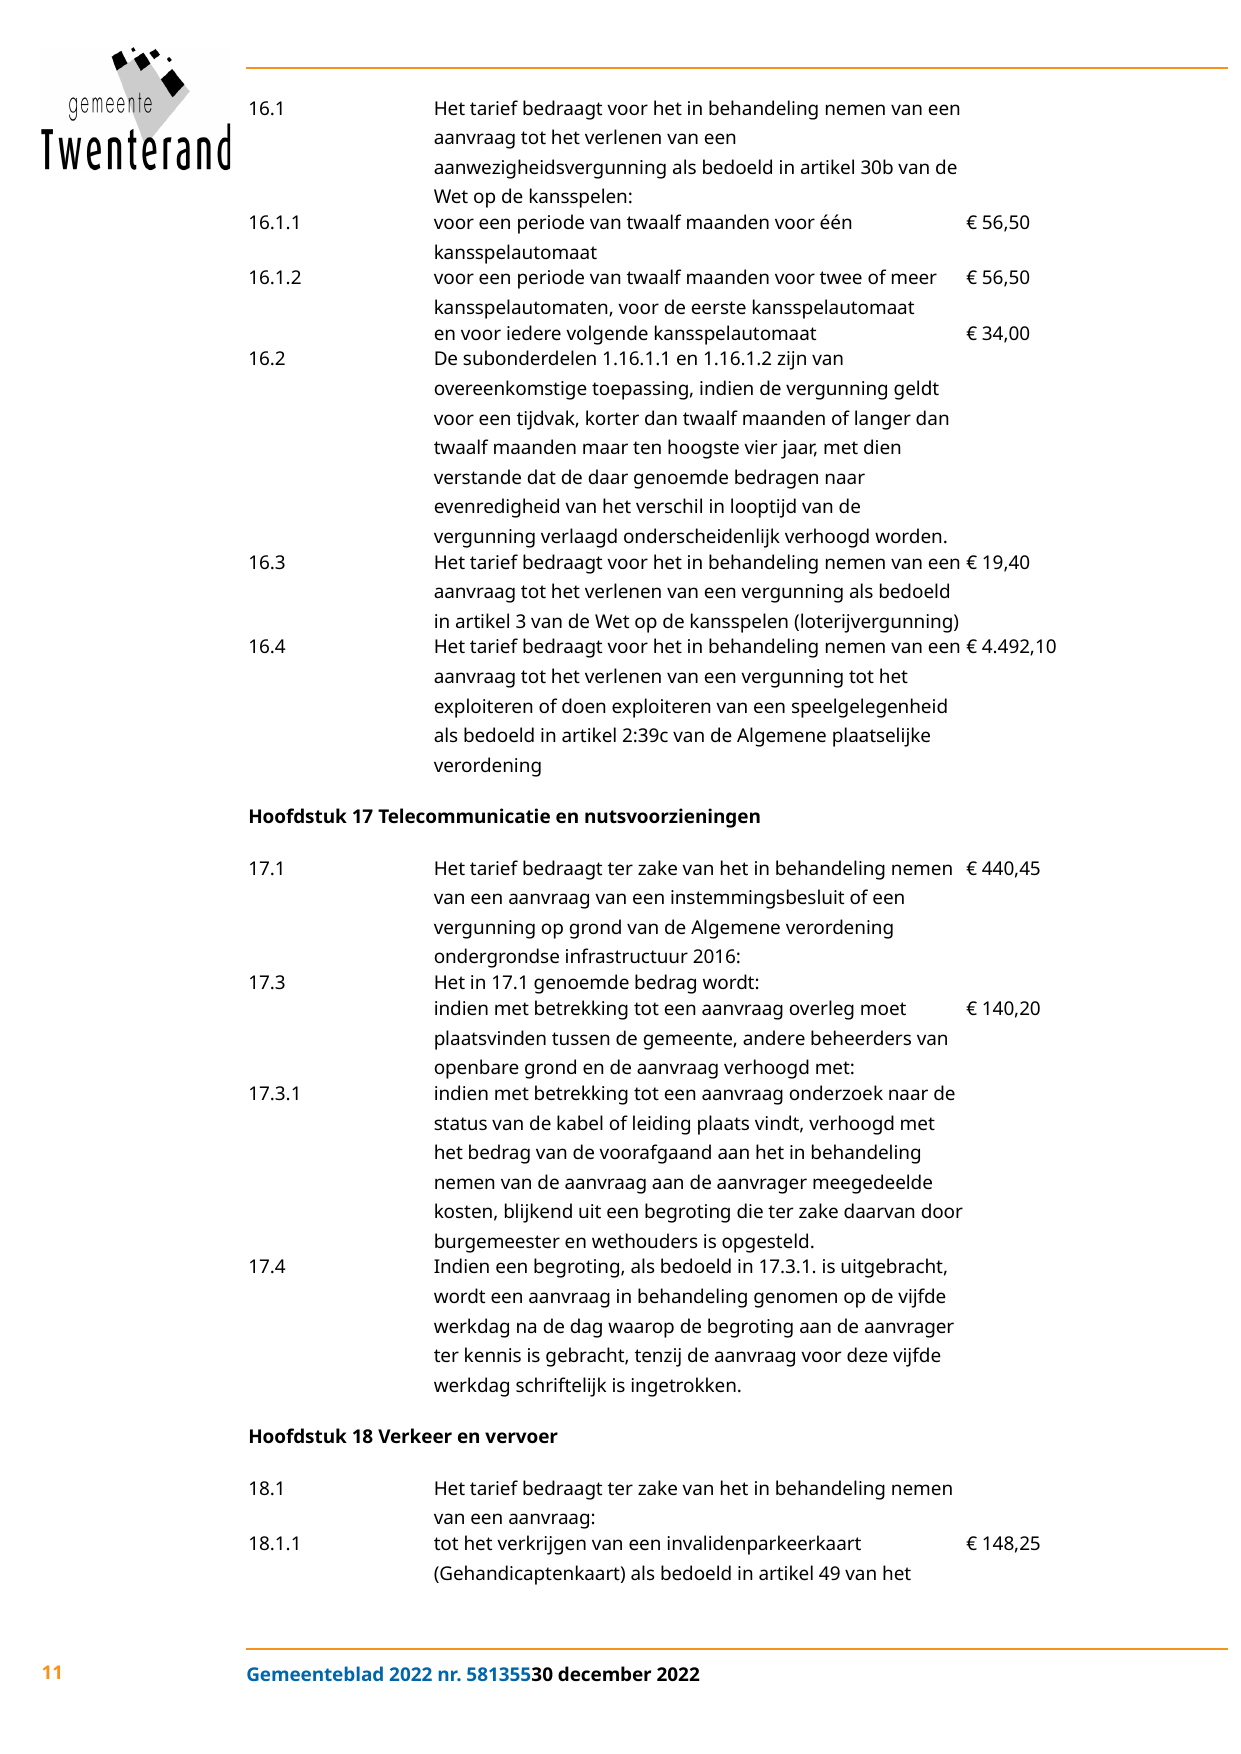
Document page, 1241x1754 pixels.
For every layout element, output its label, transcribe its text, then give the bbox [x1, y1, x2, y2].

table_cell Het tarief bedraagt voor het in behandeling nemen van een aanvraag tot het verlenen van een vergunning als bedoeld in artikel 3 van de Wet op de kansspelen (loterijvergunning) [434, 549, 966, 634]
table_cell € 19,40 [966, 549, 1152, 634]
table_cell Het in 17.1 genoemde bedrag wordt: [434, 970, 966, 995]
table_cell [248, 320, 433, 346]
table_cell tot het verkrijgen van een invalidenparkeerkaart (Gehandicaptenkaart) als bedoeld in artikel 49 van het [434, 1530, 966, 1586]
table_cell Indien een begroting, als bedoeld in 17.3.1. is uitgebracht, wordt een aanvraag in behandeling genomen op de vijfde werkdag na de dag waarop de begroting aan de aanvrager ter kennis is gebracht, tenzij de aanvraag voor deze vijfde werkdag schriftelijk is ingetrokken. [434, 1254, 966, 1398]
table_cell [966, 1424, 1152, 1449]
table_cell [966, 1449, 1152, 1475]
table_cell en voor iedere volgende kansspelautomaat [434, 320, 966, 346]
table_cell [966, 1080, 1152, 1254]
table_cell [966, 829, 1152, 855]
table_cell [966, 970, 1152, 995]
table_cell De subonderdelen 1.16.1.1 en 1.16.1.2 zijn van overeenkomstige toepassing, indien de vergunning geldt voor een tijdvak, korter dan twaalf maanden of langer dan twaalf maanden maar ten hoogste vier jaar, met dien verstande dat de daar genoemde bedragen naar evenredigheid van het verschil in looptijd van de vergunning verlaagd onderscheidenlijk verhoogd worden. [434, 346, 966, 549]
table_cell [966, 804, 1152, 829]
table_cell 17.3 [248, 970, 433, 1080]
table_cell voor een periode van twaalf maanden voor één kansspelautomaat [434, 209, 966, 264]
table_cell [966, 778, 1152, 803]
table_cell [966, 1475, 1152, 1530]
table_cell 16.2 [248, 346, 433, 549]
table_cell € 34,00 [966, 320, 1152, 346]
table_cell 16.1 [248, 95, 433, 209]
table_cell 17.1 [248, 855, 433, 969]
table_cell [248, 1449, 433, 1475]
table_cell 16.1.1 [248, 209, 433, 264]
table_cell 16.1.2 [248, 265, 433, 320]
table_cell [434, 1449, 966, 1475]
table_cell Hoofdstuk 17 Telecommunicatie en nutsvoorzieningen [248, 804, 966, 829]
table_cell Het tarief bedraagt ter zake van het in behandeling nemen van een aanvraag van een instemmingsbesluit of een vergunning op grond van de Algemene verordening ondergrondse infrastructuur 2016: [434, 855, 966, 969]
table_cell indien met betrekking tot een aanvraag onderzoek naar de status van de kabel of leiding plaats vindt, verhoogd met het bedrag van de voorafgaand aan het in behandeling nemen van de aanvraag aan de aanvrager meegedeelde kosten, blijkend uit een begroting die ter zake daarvan door burgemeester en wethouders is opgesteld. [434, 1080, 966, 1254]
table_cell [248, 829, 433, 855]
table_cell [966, 95, 1152, 209]
table_cell [966, 1398, 1152, 1423]
table_cell € 140,20 [966, 995, 1152, 1080]
table_cell Het tarief bedraagt voor het in behandeling nemen van een aanvraag tot het verlenen van een aanwezigheidsvergunning als bedoeld in artikel 30b van de Wet op de kansspelen: [434, 95, 966, 209]
table_cell [966, 346, 1152, 549]
table_cell [434, 829, 966, 855]
table_cell 18.1 [248, 1475, 433, 1530]
table_cell € 56,50 [966, 209, 1152, 264]
table_cell 17.3.1 [248, 1080, 433, 1254]
table_cell Hoofdstuk 18 Verkeer en vervoer [248, 1424, 966, 1449]
table_cell [966, 1254, 1152, 1398]
table_cell Het tarief bedraagt voor het in behandeling nemen van een aanvraag tot het verlenen van een vergunning tot het exploiteren of doen exploiteren van een speelgelegenheid als bedoeld in artikel 2:39c van de Algemene plaatselijke verordening [434, 634, 966, 778]
picture [41, 47, 231, 172]
table_cell 16.4 [248, 634, 433, 778]
table_cell [434, 778, 966, 803]
table_cell € 56,50 [966, 265, 1152, 320]
table_cell € 148,25 [966, 1530, 1152, 1586]
table_cell indien met betrekking tot een aanvraag overleg moet plaatsvinden tussen de gemeente, andere beheerders van openbare grond en de aanvraag verhoogd met: [434, 995, 966, 1080]
table_cell 18.1.1 [248, 1530, 433, 1586]
table_cell [248, 778, 433, 803]
table_cell Het tarief bedraagt ter zake van het in behandeling nemen van een aanvraag: [434, 1475, 966, 1530]
table_cell € 4.492,10 [966, 634, 1152, 778]
table_cell voor een periode van twaalf maanden voor twee of meer kansspelautomaten, voor de eerste kansspelautomaat [434, 265, 966, 320]
table_cell 16.3 [248, 549, 433, 634]
table_cell [434, 1398, 966, 1423]
table_cell [248, 1398, 433, 1423]
table_cell 17.4 [248, 1254, 433, 1398]
table_cell € 440,45 [966, 855, 1152, 969]
